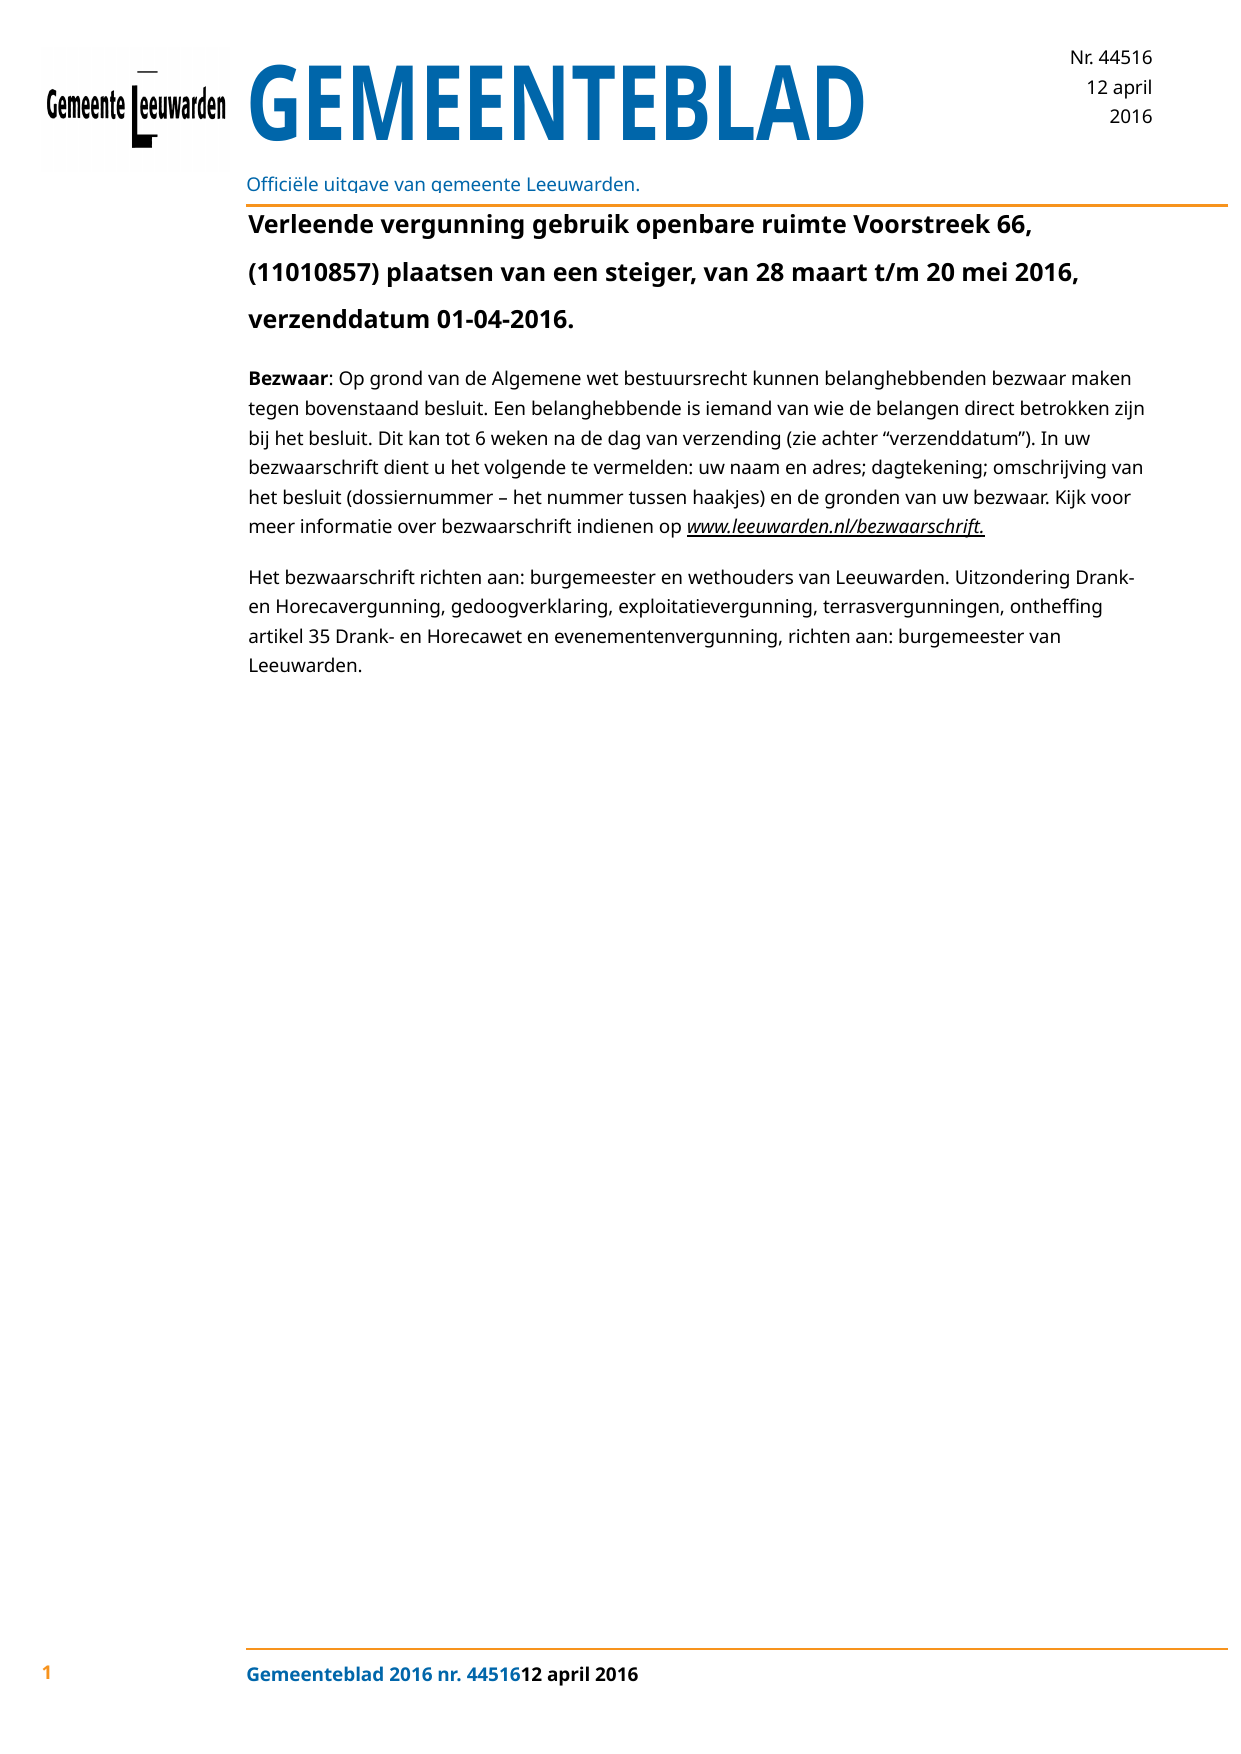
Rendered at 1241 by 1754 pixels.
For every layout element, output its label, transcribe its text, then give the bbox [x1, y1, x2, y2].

picture [41, 47, 231, 172]
text Verleende vergunning gebruik openbare ruimte Voorstreek 66, (11010857) plaatsen van een steiger, van 28 maart t/m 20 mei 2016, verzenddatum 01-04-2016. [248, 207, 1152, 336]
text Bezwaar: Op grond van de Algemene wet bestuursrecht kunnen belanghebbenden bezwaar maken tegen bovenstaand besluit. Een belanghebbende is iemand van wie de belangen direct betrokken zijn bij het besluit. Dit kan tot 6 weken na de dag van verzending (zie achter “verzenddatum”). In uw bezwaarschrift dient u het volgende te vermelden: uw naam en adres; dagtekening; omschrijving van het besluit (dossiernummer – het nummer tussen haakjes) en de gronden van uw bezwaar. Kijk voor meer informatie over bezwaarschrift indienen op www.leeuwarden.nl/bezwaarschrift. [248, 366, 1152, 539]
text Het bezwaarschrift richten aan: burgemeester en wethouders van Leeuwarden. Uitzondering Drank- en Horecavergunning, gedoogverklaring, exploitatievergunning, terrasvergunningen, ontheffing artikel 35 Drank- en Horecawet en evenementenvergunning, richten aan: burgemeester van Leeuwarden. [248, 564, 1152, 678]
